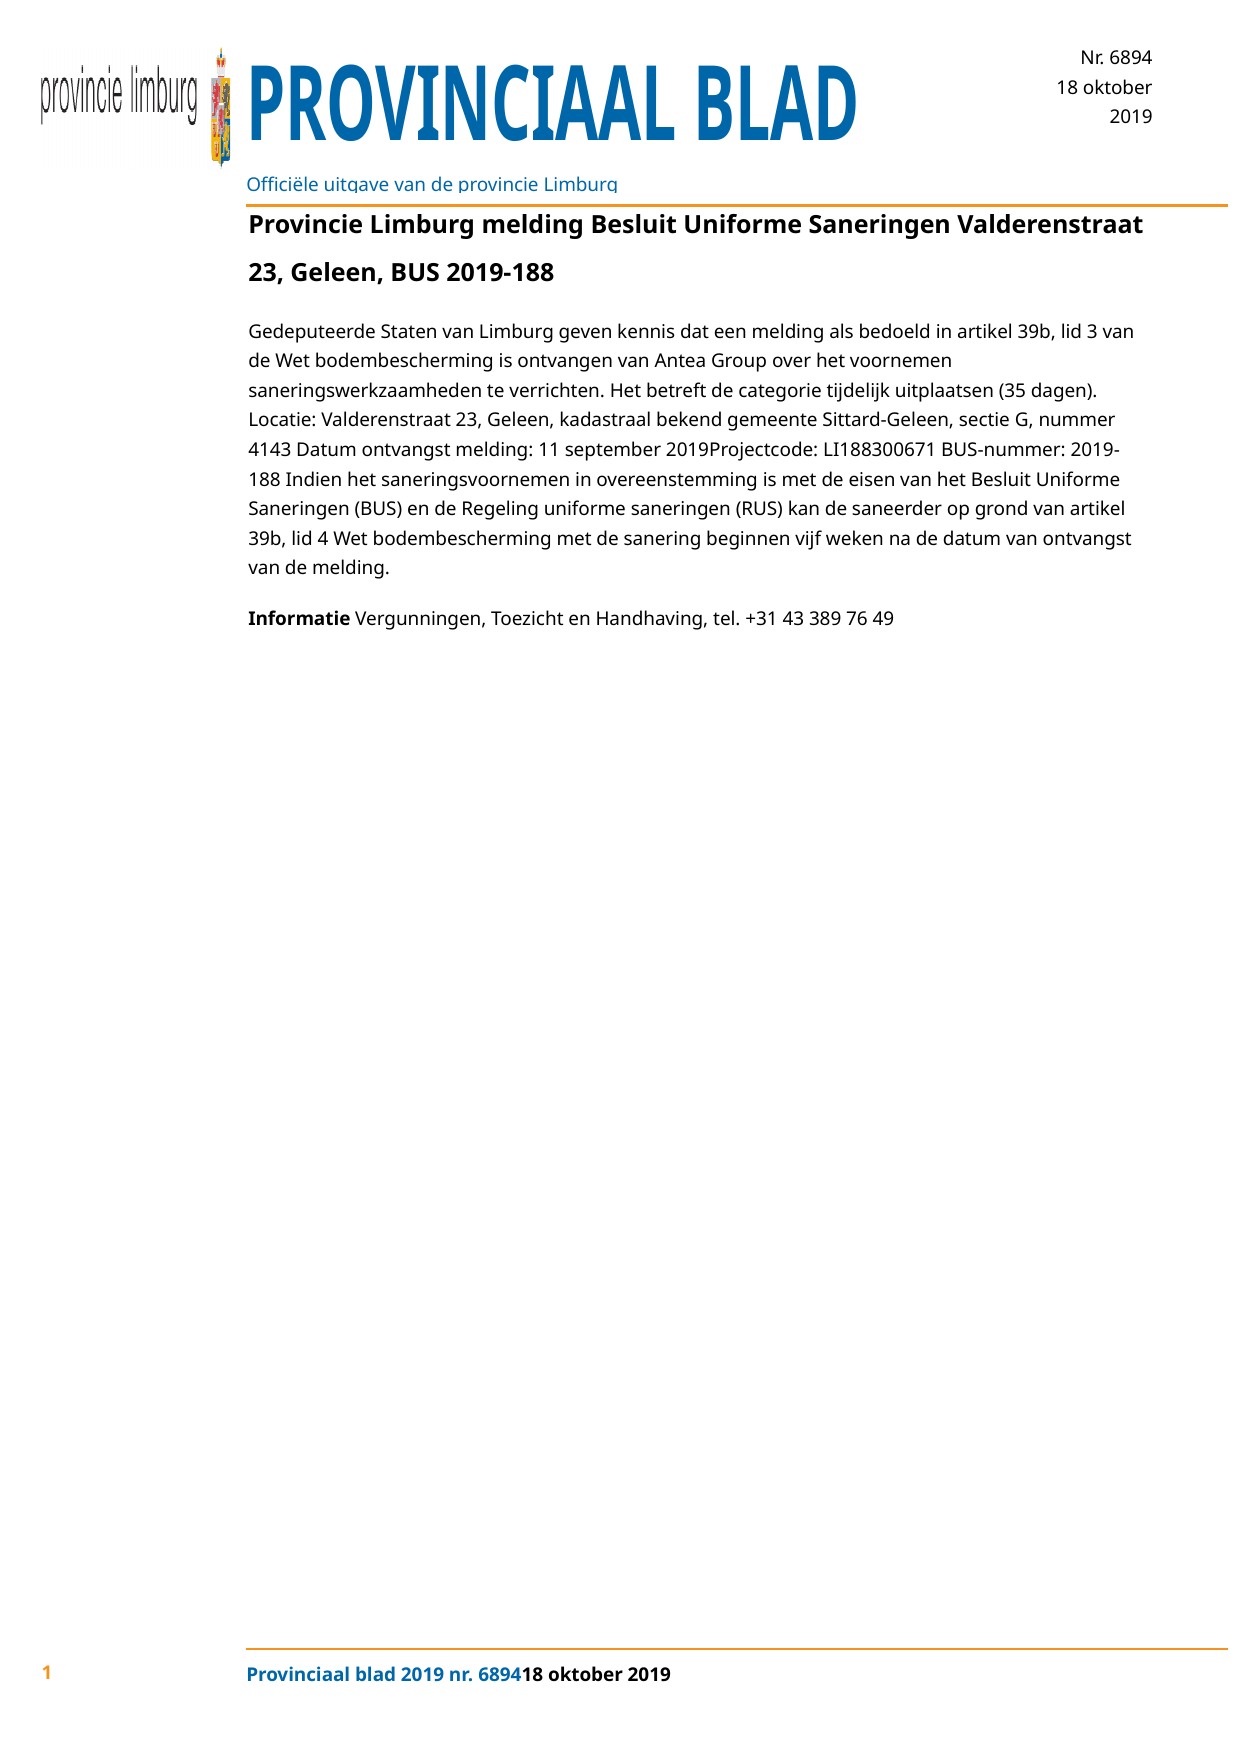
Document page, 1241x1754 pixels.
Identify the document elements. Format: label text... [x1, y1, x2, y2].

picture [41, 47, 231, 172]
text Provincie Limburg melding Besluit Uniforme Saneringen Valderenstraat 23, Geleen, BUS 2019-188 [248, 207, 1152, 288]
text Informatie Vergunningen, Toezicht en Handhaving, tel. +31 43 389 76 49 [248, 605, 1152, 631]
text Gedeputeerde Staten van Limburg geven kennis dat een melding als bedoeld in artikel 39b, lid 3 van de Wet bodembescherming is ontvangen van Antea Group over het voornemen saneringswerkzaamheden te verrichten. Het betreft de categorie tijdelijk uitplaatsen (35 dagen). Locatie: Valderenstraat 23, Geleen, kadastraal bekend gemeente Sittard-Geleen, sectie G, nummer 4143 Datum ontvangst melding: 11 september 2019Projectcode: LI188300671 BUS-nummer: 2019-188 Indien het saneringsvoornemen in overeenstemming is met de eisen van het Besluit Uniforme Saneringen (BUS) en de Regeling uniforme saneringen (RUS) kan de saneerder op grond van artikel 39b, lid 4 Wet bodembescherming met de sanering beginnen vijf weken na de datum van ontvangst van de melding. [248, 318, 1152, 580]
